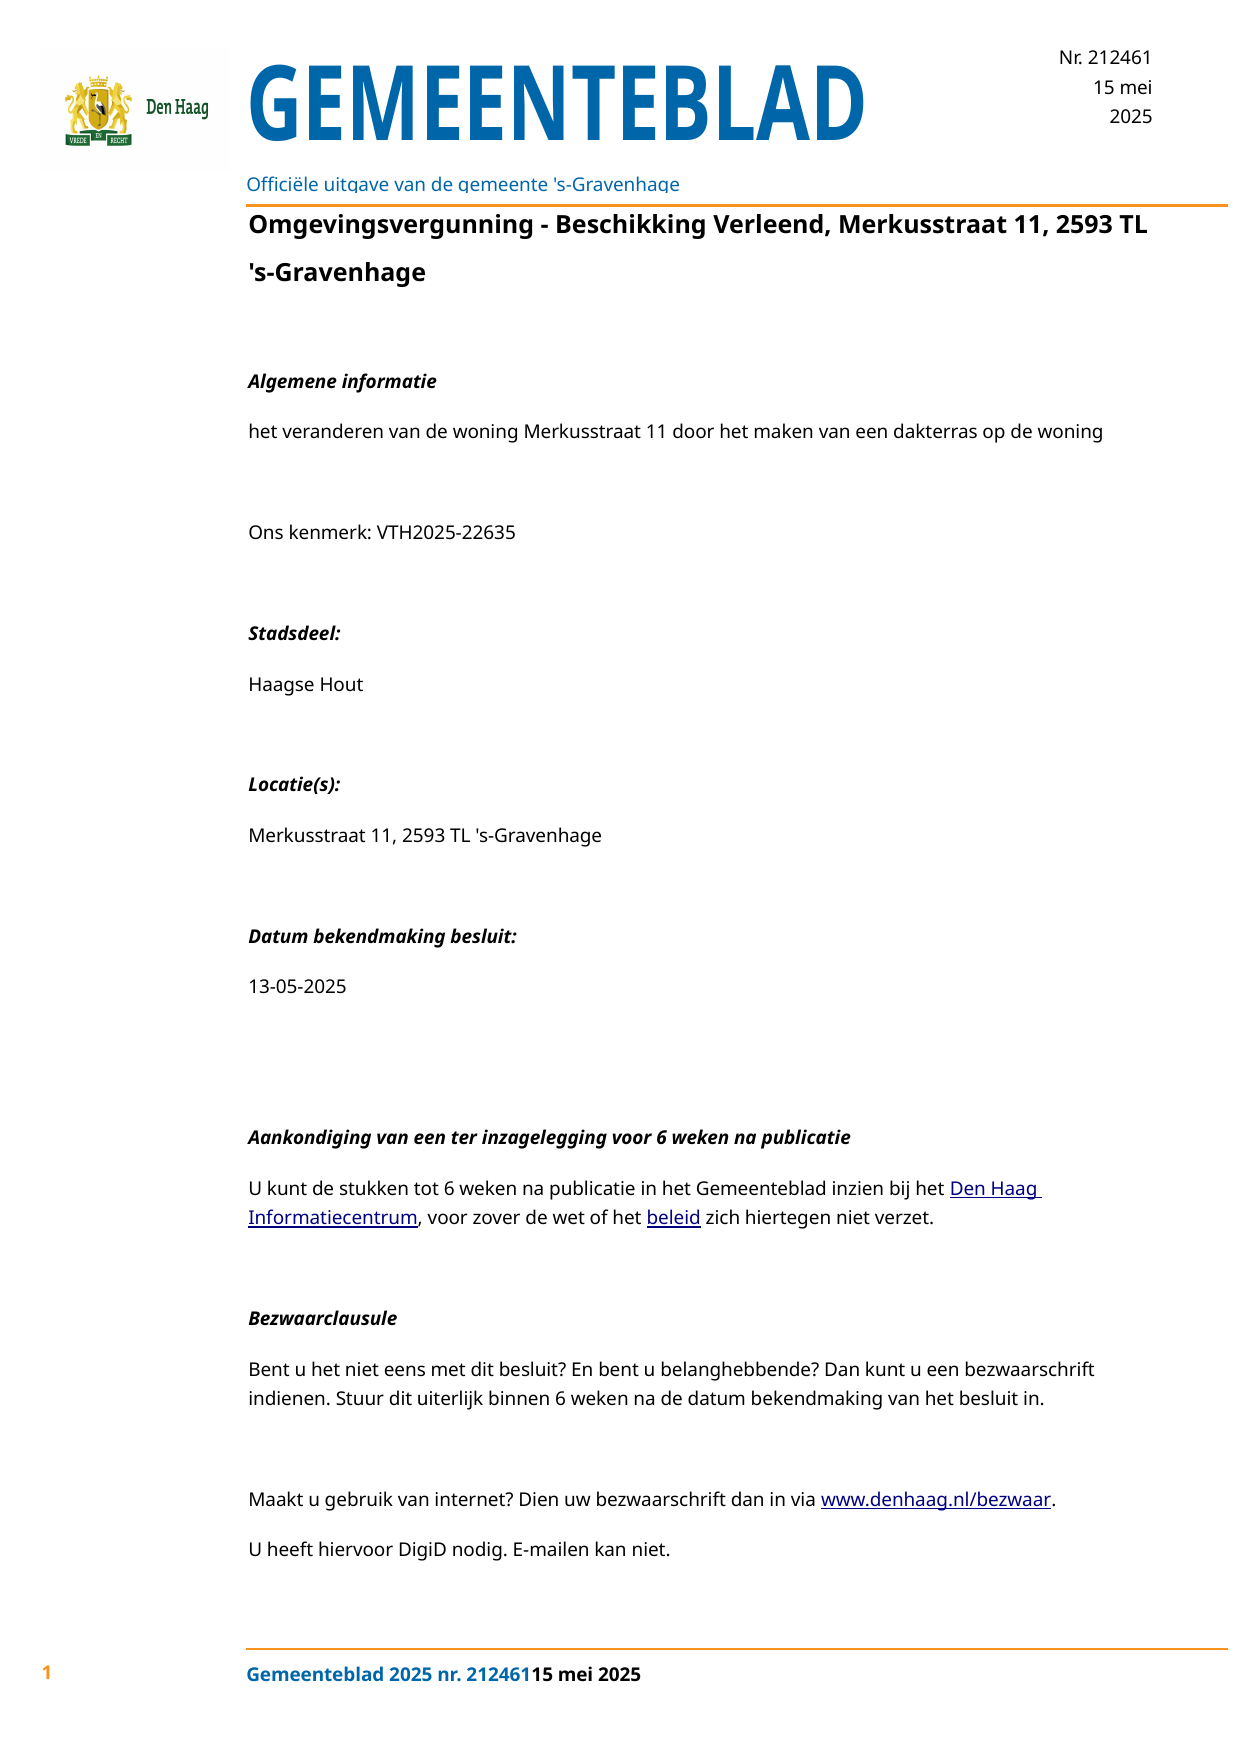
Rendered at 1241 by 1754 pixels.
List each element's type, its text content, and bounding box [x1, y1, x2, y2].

text Aankondiging van een ter inzagelegging voor 6 weken na publicatie [248, 1124, 1152, 1150]
text het veranderen van de woning Merkusstraat 11 door het maken van een dakterras op de woning [248, 419, 1152, 444]
text Maakt u gebruik van internet? Dien uw bezwaarschrift dan in via www.denhaag.nl/bezwaar. [248, 1486, 1152, 1512]
text Merkusstraat 11, 2593 TL 's-Gravenhage [248, 822, 1152, 848]
text Haagse Hout [248, 671, 1152, 697]
text U heeft hiervoor DigiD nodig. E-mailen kan niet. [248, 1537, 1152, 1562]
text Omgevingsvergunning - Beschikking Verleend, Merkusstraat 11, 2593 TL 's-Gravenhage [248, 207, 1152, 288]
text Locatie(s): [248, 772, 1152, 797]
text 13-05-2025 [248, 973, 1152, 999]
text Bezwaarclausule [248, 1305, 1152, 1331]
text Stadsdeel: [248, 620, 1152, 646]
text Bent u het niet eens met dit besluit? En bent u belanghebbende? Dan kunt u een bezwaarschrift indienen. Stuur dit uiterlijk binnen 6 weken na de datum bekendmaking van het besluit in. [248, 1356, 1152, 1411]
text Datum bekendmaking besluit: [248, 923, 1152, 949]
picture [41, 47, 231, 172]
text Ons kenmerk: VTH2025-22635 [248, 519, 1152, 545]
text U kunt de stukken tot 6 weken na publicatie in het Gemeenteblad inzien bij het Den Haag Informatiecentrum, voor zover de wet of het beleid zich hiertegen niet verzet. [248, 1175, 1152, 1230]
text Algemene informatie [248, 368, 1152, 394]
